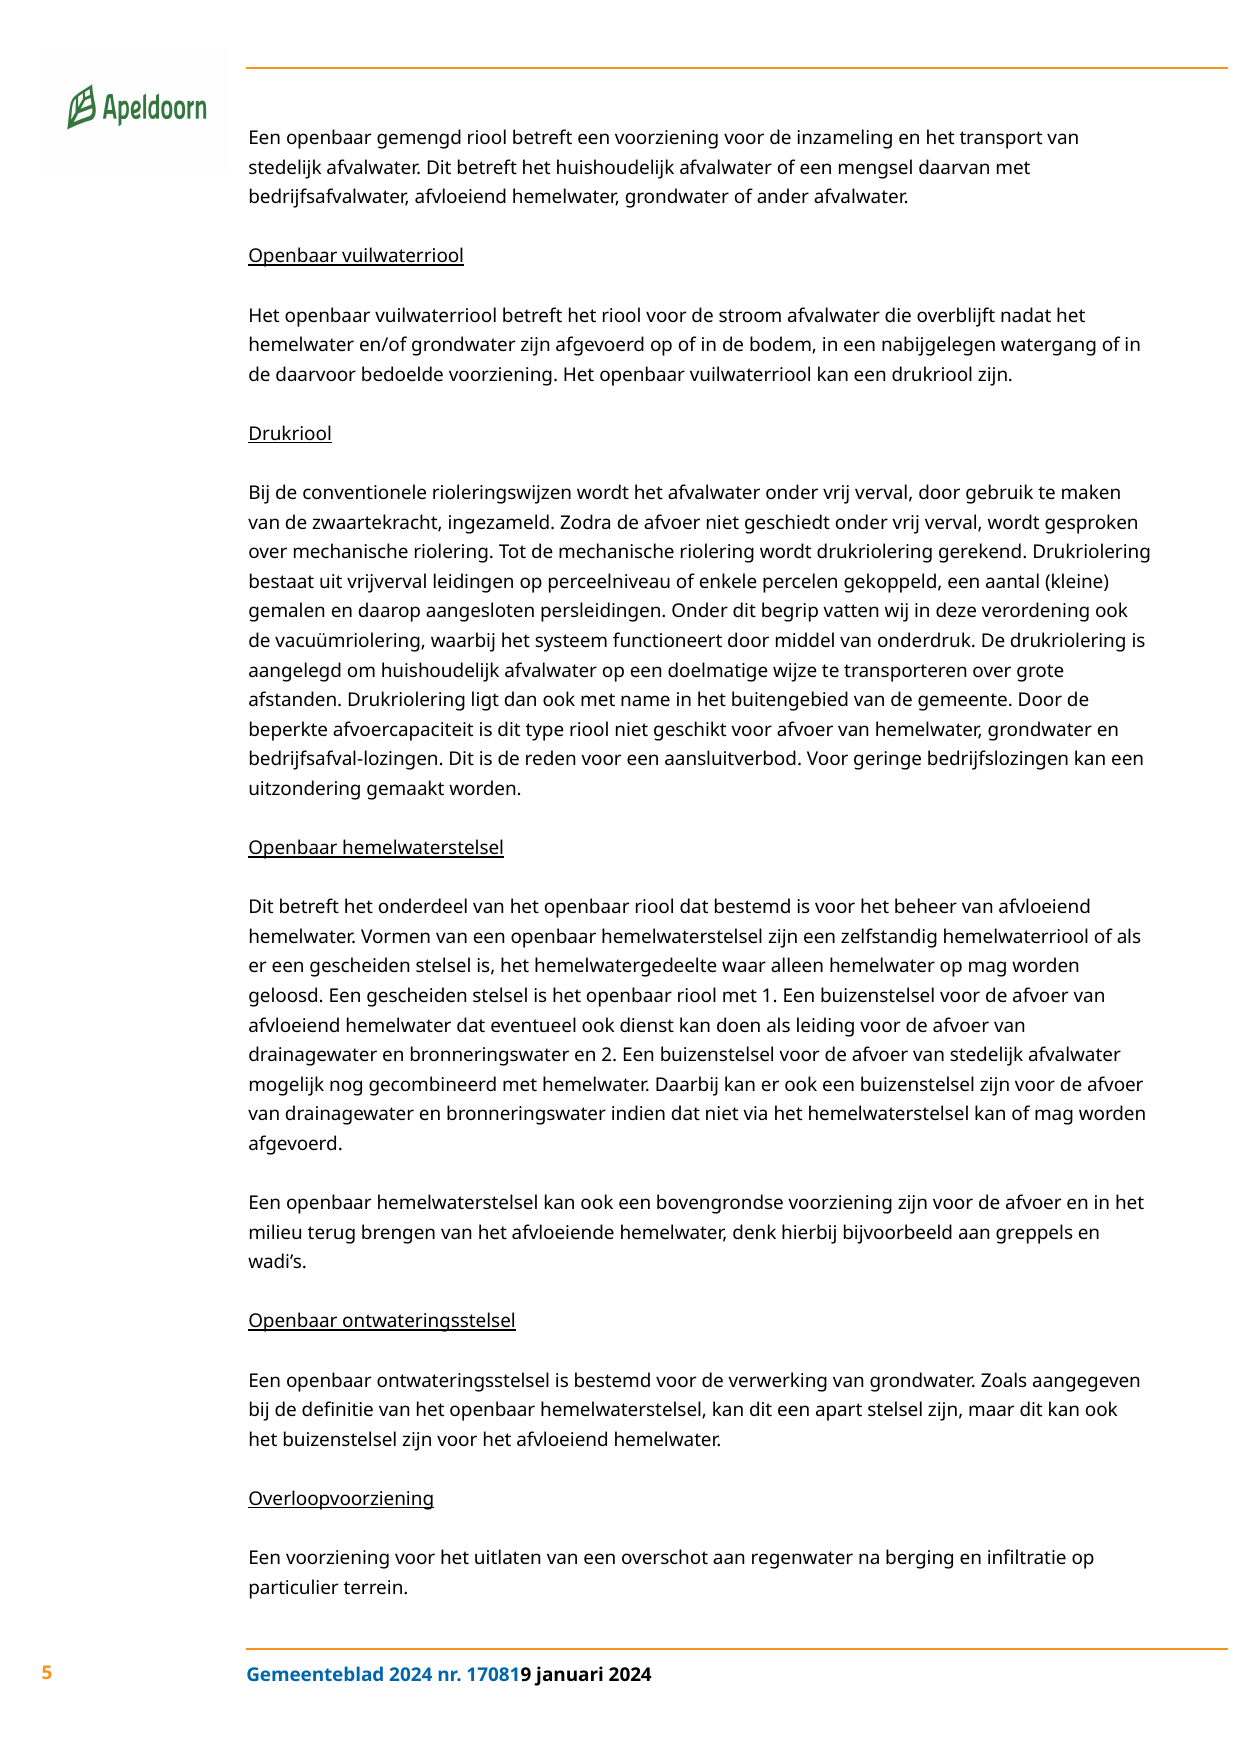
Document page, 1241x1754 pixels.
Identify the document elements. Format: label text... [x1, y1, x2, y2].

picture [41, 47, 231, 172]
text Openbaar hemelwaterstelsel [248, 834, 1152, 860]
text Een openbaar hemelwaterstelsel kan ook een bovengrondse voorziening zijn voor de afvoer en in het milieu terug brengen van het afvloeiende hemelwater, denk hierbij bijvoorbeeld aan greppels en wadi’s. [248, 1189, 1152, 1274]
text Een openbaar ontwateringsstelsel is bestemd voor de verwerking van grondwater. Zoals aangegeven bij de definitie van het openbaar hemelwaterstelsel, kan dit een apart stelsel zijn, maar dit kan ook het buizenstelsel zijn voor het afvloeiend hemelwater. [248, 1367, 1152, 1452]
text Het openbaar vuilwaterriool betreft het riool voor de stroom afvalwater die overblijft nadat het hemelwater en/of grondwater zijn afgevoerd op of in de bodem, in een nabijgelegen watergang of in de daarvoor bedoelde voorziening. Het openbaar vuilwaterriool kan een drukriool zijn. [248, 302, 1152, 387]
text Drukriool [248, 420, 1152, 446]
text Overloopvoorziening [248, 1485, 1152, 1511]
text Een voorziening voor het uitlaten van een overschot aan regenwater na berging en infiltratie op particulier terrein. [248, 1544, 1152, 1600]
text Openbaar ontwateringsstelsel [248, 1308, 1152, 1333]
text Openbaar vuilwaterriool [248, 243, 1152, 268]
text Een openbaar gemengd riool betreft een voorziening voor de inzameling en het transport van stedelijk afvalwater. Dit betreft het huishoudelijk afvalwater of een mengsel daarvan met bedrijfsafvalwater, afvloeiend hemelwater, grondwater of ander afvalwater. [248, 124, 1152, 209]
text Bij de conventionele rioleringswijzen wordt het afvalwater onder vrij verval, door gebruik te maken van de zwaartekracht, ingezameld. Zodra de afvoer niet geschiedt onder vrij verval, wordt gesproken over mechanische riolering. Tot de mechanische riolering wordt drukriolering gerekend. Drukriolering bestaat uit vrijverval leidingen op perceelniveau of enkele percelen gekoppeld, een aantal (kleine) gemalen en daarop aangesloten persleidingen. Onder dit begrip vatten wij in deze verordening ook de vacuümriolering, waarbij het systeem functioneert door middel van onderdruk. De drukriolering is aangelegd om huishoudelijk afvalwater op een doelmatige wijze te transporteren over grote afstanden. Drukriolering ligt dan ook met name in het buitengebied van de gemeente. Door de beperkte afvoercapaciteit is dit type riool niet geschikt voor afvoer van hemelwater, grondwater en bedrijfsafval-lozingen. Dit is de reden voor een aansluitverbod. Voor geringe bedrijfslozingen kan een uitzondering gemaakt worden. [248, 479, 1152, 801]
text Dit betreft het onderdeel van het openbaar riool dat bestemd is voor het beheer van afvloeiend hemelwater. Vormen van een openbaar hemelwaterstelsel zijn een zelfstandig hemelwaterriool of als er een gescheiden stelsel is, het hemelwatergedeelte waar alleen hemelwater op mag worden geloosd. Een gescheiden stelsel is het openbaar riool met 1. Een buizenstelsel voor de afvoer van afvloeiend hemelwater dat eventueel ook dienst kan doen als leiding voor de afvoer van drainagewater en bronneringswater en 2. Een buizenstelsel voor de afvoer van stedelijk afvalwater mogelijk nog gecombineerd met hemelwater. Daarbij kan er ook een buizenstelsel zijn voor de afvoer van drainagewater en bronneringswater indien dat niet via het hemelwaterstelsel kan of mag worden afgevoerd. [248, 893, 1152, 1156]
